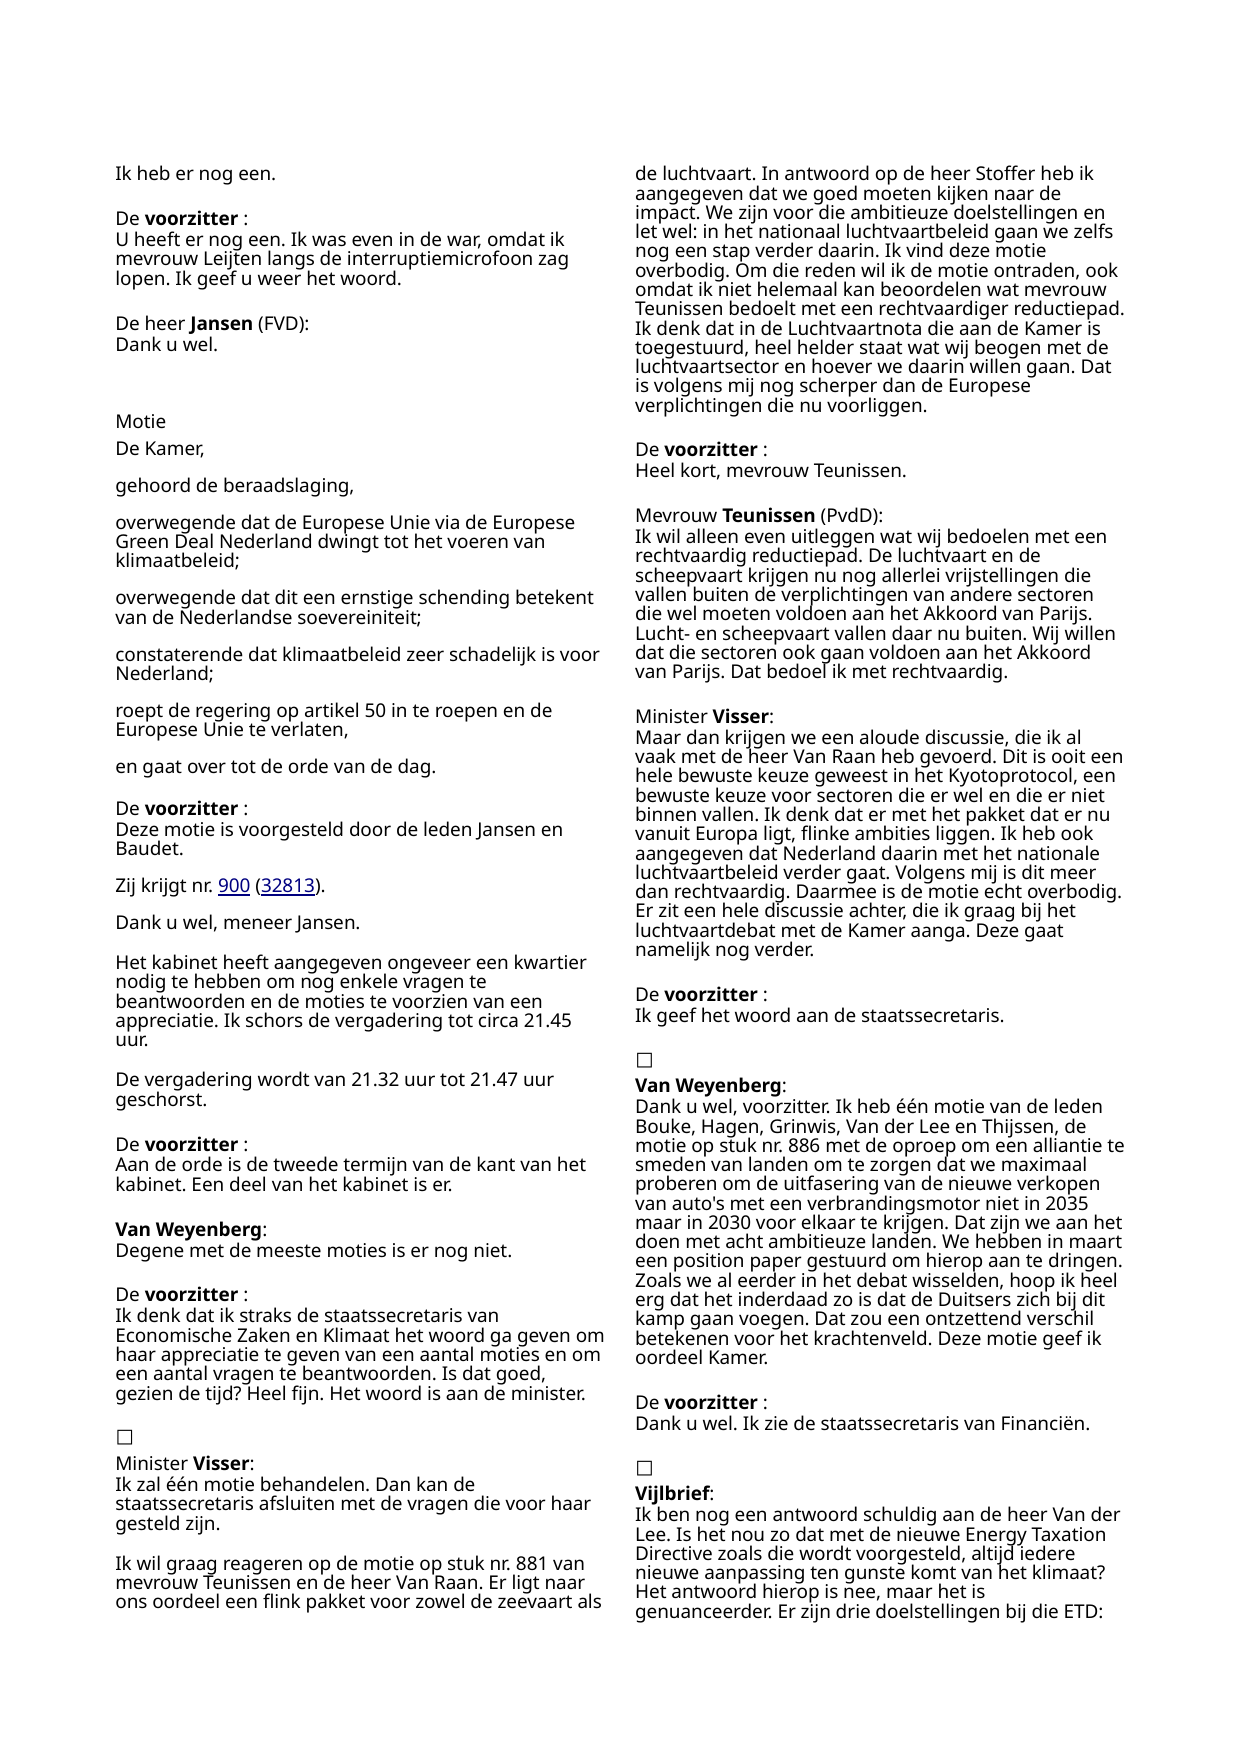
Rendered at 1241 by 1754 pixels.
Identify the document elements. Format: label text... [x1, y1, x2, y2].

text Aan de orde is de tweede termijn van de kant van het kabinet. Een deel van het kabinet is er. [115, 1156, 605, 1195]
text De voorzitter : [635, 437, 1125, 462]
text De vergadering wordt van 21.32 uur tot 21.47 uur geschorst. [115, 1071, 605, 1110]
text Ik heb er nog een. [115, 165, 605, 184]
text roept de regering op artikel 50 in te roepen en de Europese Unie te verlaten, [115, 702, 605, 740]
text De voorzitter : [635, 981, 1125, 1007]
text Ik geef het woord aan de staatssecretaris. [635, 1007, 1125, 1026]
text Heel kort, mevrouw Teunissen. [635, 462, 1125, 482]
text Motie [115, 408, 605, 434]
text Ik zal één motie behandelen. Dan kan de staatssecretaris afsluiten met de vragen die voor haar gesteld zijn. [115, 1476, 605, 1534]
text constaterende dat klimaatbeleid zeer schadelijk is voor Nederland; [115, 646, 605, 684]
text Minister Visser: [635, 703, 1125, 729]
text Dank u wel, meneer Jansen. [115, 914, 605, 933]
text Van Weyenberg: [635, 1073, 1125, 1098]
text Ik wil alleen even uitleggen wat wij bedoelen met een rechtvaardig reductiepad. De luchtvaart en de scheepvaart krijgen nu nog allerlei vrijstellingen die vallen buiten de verplichtingen van andere sectoren die wel moeten voldoen aan het Akkoord van Parijs. Lucht- en scheepvaart vallen daar nu buiten. Wij willen dat die sectoren ook gaan voldoen aan het Akkoord van Parijs. Dat bedoel ik met rechtvaardig. [635, 528, 1125, 682]
text ⬜ [635, 1047, 1125, 1073]
text overwegende dat de Europese Unie via de Europese Green Deal Nederland dwingt tot het voeren van klimaatbeleid; [115, 514, 605, 572]
text Mevrouw Teunissen (PvdD): [635, 502, 1125, 528]
text De voorzitter : [115, 1131, 605, 1156]
text De Kamer, [115, 440, 605, 459]
text Van Weyenberg: [115, 1216, 605, 1242]
text U heeft er nog een. Ik was even in de war, omdat ik mevrouw Leijten langs de interruptiemicrofoon zag lopen. Ik geef u weer het woord. [115, 231, 605, 289]
text Zij krijgt nr. 900 (32813). [115, 877, 605, 896]
text gehoord de beraadslaging, [115, 477, 605, 496]
text De voorzitter : [115, 1282, 605, 1307]
text ⬜ [635, 1455, 1125, 1481]
text ⬜ [115, 1424, 605, 1450]
text Ik ben nog een antwoord schuldig aan de heer Van der Lee. Is het nou zo dat met de nieuwe Energy Taxation Directive zoals die wordt voorgesteld, altijd iedere nieuwe aanpassing ten gunste komt van het klimaat? Het antwoord hierop is nee, maar het is genuanceerder. Er zijn drie doelstellingen bij die ETD: [635, 1506, 1125, 1622]
text Vijlbrief: [635, 1481, 1125, 1506]
text De voorzitter : [115, 795, 605, 821]
text overwegende dat dit een ernstige schending betekent van de Nederlandse soevereiniteit; [115, 589, 605, 628]
text Maar dan krijgen we een aloude discussie, die ik al vaak met de heer Van Raan heb gevoerd. Dit is ooit een hele bewuste keuze geweest in het Kyotoprotocol, een bewuste keuze voor sectoren die er wel en die er niet binnen vallen. Ik denk dat er met het pakket dat er nu vanuit Europa ligt, flinke ambities liggen. Ik heb ook aangegeven dat Nederland daarin met het nationale luchtvaartbeleid verder gaat. Volgens mij is dit meer dan rechtvaardig. Daarmee is de motie echt overbodig. Er zit een hele discussie achter, die ik graag bij het luchtvaartdebat met de Kamer aanga. Deze gaat namelijk nog verder. [635, 729, 1125, 960]
text Deze motie is voorgesteld door de leden Jansen en Baudet. [115, 821, 605, 859]
text De voorzitter : [635, 1389, 1125, 1415]
text Ik denk dat ik straks de staatssecretaris van Economische Zaken en Klimaat het woord ga geven om haar appreciatie te geven van een aantal moties en om een aantal vragen te beantwoorden. Is dat goed, gezien de tijd? Heel fijn. Het woord is aan de minister. [115, 1307, 605, 1404]
text Het kabinet heeft aangegeven ongeveer een kwartier nodig te hebben om nog enkele vragen te beantwoorden en de moties te voorzien van een appreciatie. Ik schors de vergadering tot circa 21.45 uur. [115, 954, 605, 1051]
text de luchtvaart. In antwoord op de heer Stoffer heb ik aangegeven dat we goed moeten kijken naar de impact. We zijn voor die ambitieuze doelstellingen en let wel: in het nationaal luchtvaartbeleid gaan we zelfs nog een stap verder daarin. Ik vind deze motie overbodig. Om die reden wil ik de motie ontraden, ook omdat ik niet helemaal kan beoordelen wat mevrouw Teunissen bedoelt met een rechtvaardiger reductiepad. Ik denk dat in de Luchtvaartnota die aan de Kamer is toegestuurd, heel helder staat wat wij beogen met de luchtvaartsector en hoever we daarin willen gaan. Dat is volgens mij nog scherper dan de Europese verplichtingen die nu voorliggen. [635, 165, 1125, 416]
text Dank u wel. Ik zie de staatssecretaris van Financiën. [635, 1415, 1125, 1434]
text en gaat over tot de orde van de dag. [115, 758, 605, 777]
text Dank u wel, voorzitter. Ik heb één motie van de leden Bouke, Hagen, Grinwis, Van der Lee en Thijssen, de motie op stuk nr. 886 met de oproep om een alliantie te smeden van landen om te zorgen dat we maximaal proberen om de uitfasering van de nieuwe verkopen van auto's met een verbrandingsmotor niet in 2035 maar in 2030 voor elkaar te krijgen. Dat zijn we aan het doen met acht ambitieuze landen. We hebben in maart een position paper gestuurd om hierop aan te dringen. Zoals we al eerder in het debat wisselden, hoop ik heel erg dat het inderdaad zo is dat de Duitsers zich bij dit kamp gaan voegen. Dat zou een ontzettend verschil betekenen voor het krachtenveld. Deze motie geef ik oordeel Kamer. [635, 1098, 1125, 1368]
text Ik wil graag reageren op de motie op stuk nr. 881 van mevrouw Teunissen en de heer Van Raan. Er ligt naar ons oordeel een flink pakket voor zowel de zeevaart als [115, 1554, 605, 1612]
text De heer Jansen (FVD): [115, 310, 605, 336]
text Minister Visser: [115, 1450, 605, 1476]
text Dank u wel. [115, 336, 605, 355]
text Degene met de meeste moties is er nog niet. [115, 1242, 605, 1261]
text De voorzitter : [115, 205, 605, 231]
